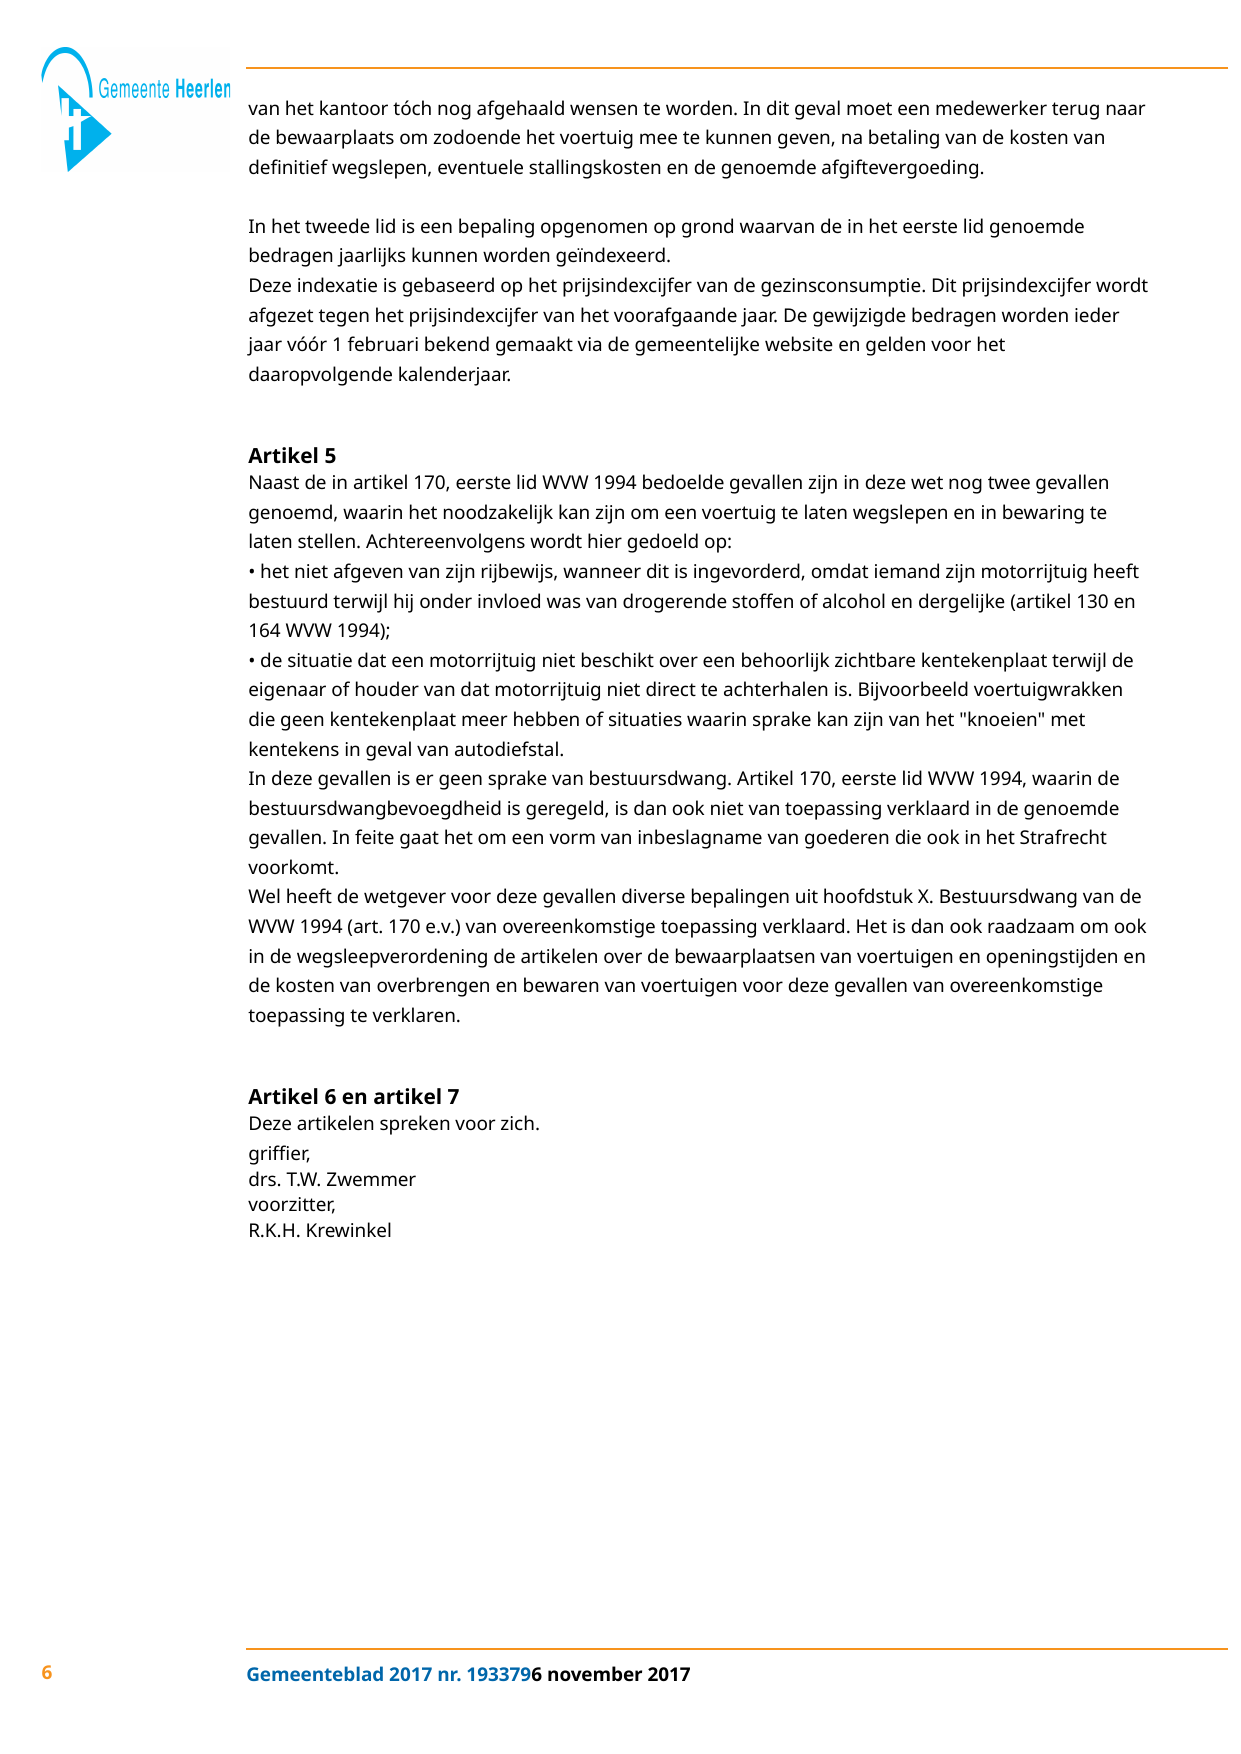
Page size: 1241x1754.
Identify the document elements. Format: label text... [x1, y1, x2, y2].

text griffier, [248, 1140, 1152, 1166]
text Artikel 6 en artikel 7 [248, 1082, 1152, 1110]
picture [41, 47, 58, 70]
text Deze indexatie is gebaseerd op het prijsindexcijfer van de gezinsconsumptie. Dit prijsindexcijfer wordt afgezet tegen het prijsindexcijfer van het voorafgaande jaar. De gewijzigde bedragen worden ieder jaar vóór 1 februari bekend gemaakt via de gemeentelijke website en gelden voor het daaropvolgende kalenderjaar. [248, 272, 1152, 387]
text voorzitter, [248, 1191, 1152, 1217]
text Wel heeft de wetgever voor deze gevallen diverse bepalingen uit hoofdstuk X. Bestuursdwang van de WVW 1994 (art. 170 e.v.) van overeenkomstige toepassing verklaard. Het is dan ook raadzaam om ook in de wegsleepverordening de artikelen over de bewaarplaatsen van voertuigen en openingstijden en de kosten van overbrengen en bewaren van voertuigen voor deze gevallen van overeenkomstige toepassing te verklaren. [248, 884, 1152, 1028]
text Deze artikelen spreken voor zich. [248, 1110, 1152, 1136]
text Artikel 5 [248, 441, 1152, 469]
text In deze gevallen is er geen sprake van bestuursdwang. Artikel 170, eerste lid WVW 1994, waarin de bestuursdwangbevoegdheid is geregeld, is dan ook niet van toepassing verklaard in de genoemde gevallen. In feite gaat het om een vorm van inbeslagname van goederen die ook in het Strafrecht voorkomt. [248, 765, 1152, 880]
text Naast de in artikel 170, eerste lid WVW 1994 bedoelde gevallen zijn in deze wet nog twee gevallen genoemd, waarin het noodzakelijk kan zijn om een voertuig te laten wegslepen en in bewaring te laten stellen. Achtereenvolgens wordt hier gedoeld op: [248, 469, 1152, 554]
text • het niet afgeven van zijn rijbewijs, wanneer dit is ingevorderd, omdat iemand zijn motorrijtuig heeft bestuurd terwijl hij onder invloed was van drogerende stoffen of alcohol en dergelijke (artikel 130 en 164 WVW 1994); [248, 558, 1152, 643]
text drs. T.W. Zwemmer [248, 1166, 1152, 1191]
text R.K.H. Krewinkel [248, 1217, 1152, 1243]
text In het tweede lid is een bepaling opgenomen op grond waarvan de in het eerste lid genoemde bedragen jaarlijks kunnen worden geïndexeerd. [248, 213, 1152, 268]
text • de situatie dat een motorrijtuig niet beschikt over een behoorlijk zichtbare kentekenplaat terwijl de eigenaar of houder van dat motorrijtuig niet direct te achterhalen is. Bijvoorbeeld voertuigwrakken die geen kentekenplaat meer hebben of situaties waarin sprake kan zijn van het "knoeien" met kentekens in geval van autodiefstal. [248, 647, 1152, 761]
text van het kantoor tóch nog afgehaald wensen te worden. In dit geval moet een medewerker terug naar de bewaarplaats om zodoende het voertuig mee te kunnen geven, na betaling van de kosten van definitief wegslepen, eventuele stallingskosten en de genoemde afgiftevergoeding. [248, 95, 1152, 180]
picture [41, 47, 231, 172]
